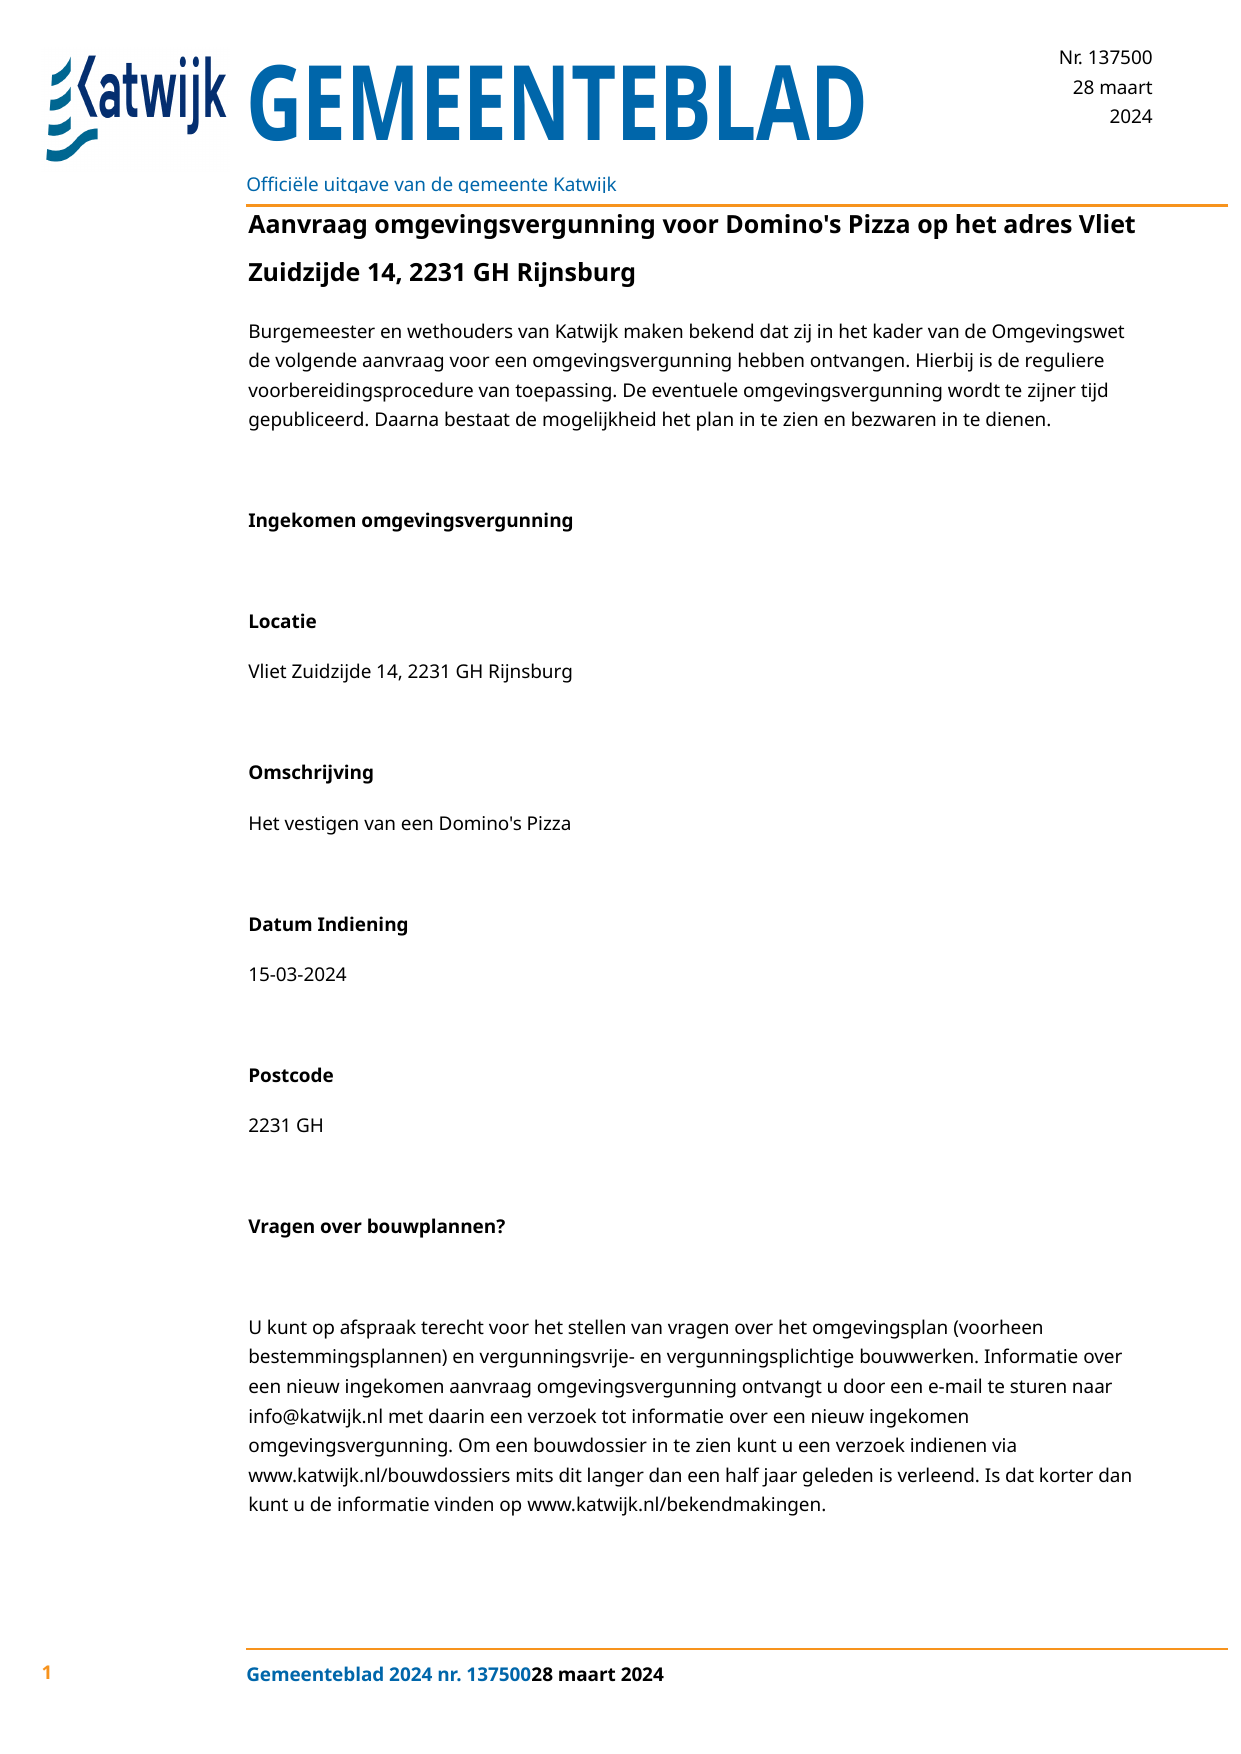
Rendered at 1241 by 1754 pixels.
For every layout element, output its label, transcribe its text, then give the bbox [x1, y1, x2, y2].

text Het vestigen van een Domino's Pizza [248, 810, 1152, 836]
picture [41, 47, 231, 172]
text Vragen over bouwplannen? [248, 1213, 1152, 1239]
text Omschrijving [248, 759, 1152, 785]
text Vliet Zuidzijde 14, 2231 GH Rijnsburg [248, 659, 1152, 684]
text Datum Indiening [248, 911, 1152, 937]
text Locatie [248, 608, 1152, 634]
text U kunt op afspraak terecht voor het stellen van vragen over het omgevingsplan (voorheen bestemmingsplannen) en vergunningsvrije- en vergunningsplichtige bouwwerken. Informatie over een nieuw ingekomen aanvraag omgevingsvergunning ontvangt u door een e-mail te sturen naar info@katwijk.nl met daarin een verzoek tot informatie over een nieuw ingekomen omgevingsvergunning. Om een bouwdossier in te zien kunt u een verzoek indienen via www.katwijk.nl/bouwdossiers mits dit langer dan een half jaar geleden is verleend. Is dat korter dan kunt u de informatie vinden op www.katwijk.nl/bekendmakingen. [248, 1314, 1152, 1517]
text 15-03-2024 [248, 961, 1152, 987]
text Postcode [248, 1062, 1152, 1088]
text Aanvraag omgevingsvergunning voor Domino's Pizza op het adres Vliet Zuidzijde 14, 2231 GH Rijnsburg [248, 207, 1152, 288]
text 2231 GH [248, 1112, 1152, 1138]
text Burgemeester en wethouders van Katwijk maken bekend dat zij in het kader van de Omgevingswet de volgende aanvraag voor een omgevingsvergunning hebben ontvangen. Hierbij is de reguliere voorbereidingsprocedure van toepassing. De eventuele omgevingsvergunning wordt te zijner tijd gepubliceerd. Daarna bestaat de mogelijkheid het plan in te zien en bezwaren in te dienen. [248, 318, 1152, 432]
text Ingekomen omgevingsvergunning [248, 507, 1152, 533]
